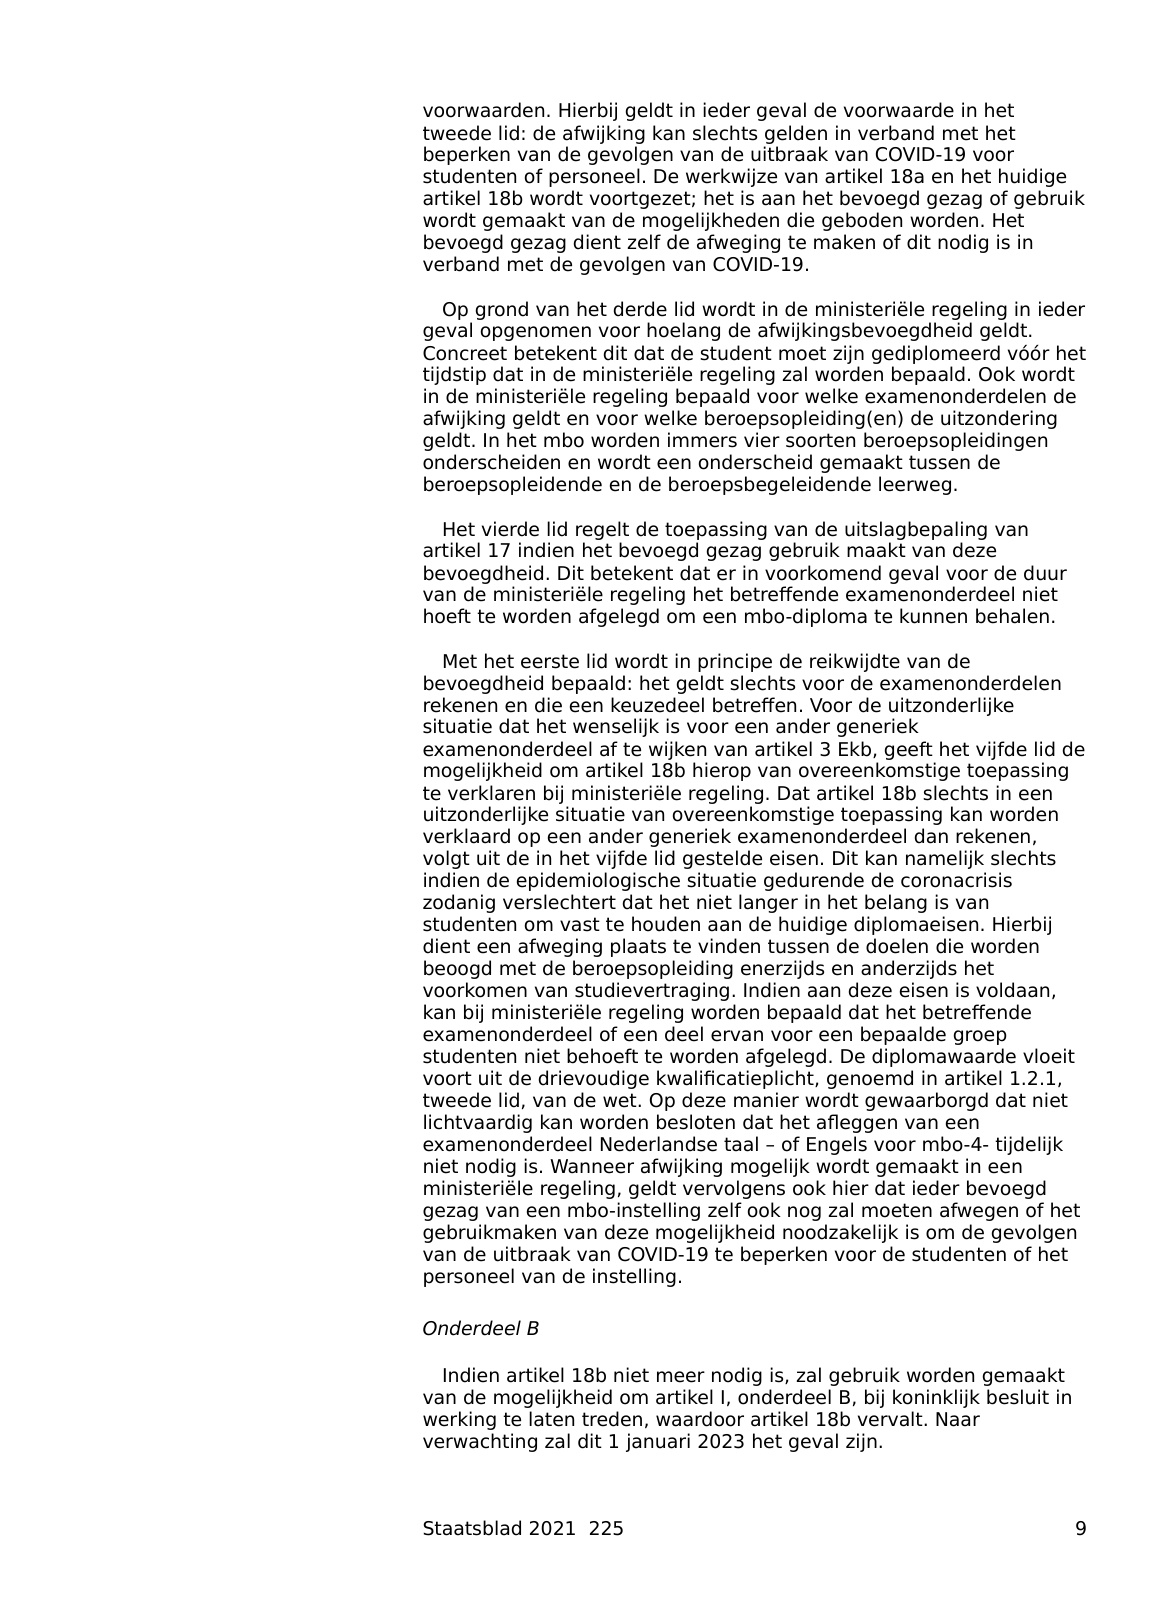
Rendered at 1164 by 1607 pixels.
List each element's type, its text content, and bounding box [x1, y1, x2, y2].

text Met het eerste lid wordt in principe de reikwijdte van de bevoegdheid bepaald: het geldt slechts voor de examenonderdelen rekenen en die een keuzedeel betreffen. Voor de uitzonderlijke situatie dat het wenselijk is voor een ander generiek examenonderdeel af te wijken van artikel 3 Ekb, geeft het vijfde lid de mogelijkheid om artikel 18b hierop van overeenkomstige toepassing te verklaren bij ministeriële regeling. Dat artikel 18b slechts in een uitzonderlijke situatie van overeenkomstige toepassing kan worden verklaard op een ander generiek examenonderdeel dan rekenen, volgt uit de in het vijfde lid gestelde eisen. Dit kan namelijk slechts indien de epidemiologische situatie gedurende de coronacrisis zodanig verslechtert dat het niet langer in het belang is van studenten om vast te houden aan de huidige diplomaeisen. Hierbij dient een afweging plaats te vinden tussen de doelen die worden beoogd met de beroepsopleiding enerzijds en anderzijds het voorkomen van studievertraging. Indien aan deze eisen is voldaan, kan bij ministeriële regeling worden bepaald dat het betreffende examenonderdeel of een deel ervan voor een bepaalde groep studenten niet behoeft te worden afgelegd. De diplomawaarde vloeit voort uit de drievoudige kwalificatieplicht, genoemd in artikel 1.2.1, tweede lid, van de wet. Op deze manier wordt gewaarborgd dat niet lichtvaardig kan worden besloten dat het afleggen van een examenonderdeel Nederlandse taal – of Engels voor mbo-4- tijdelijk niet nodig is. Wanneer afwijking mogelijk wordt gemaakt in een ministeriële regeling, geldt vervolgens ook hier dat ieder bevoegd gezag van een mbo-instelling zelf ook nog zal moeten afwegen of het gebruikmaken van deze mogelijkheid noodzakelijk is om de gevolgen van de uitbraak van COVID-19 te beperken voor de studenten of het personeel van de instelling. [422, 651, 1087, 1288]
text Indien artikel 18b niet meer nodig is, zal gebruik worden gemaakt van de mogelijkheid om artikel I, onderdeel B, bij koninklijk besluit in werking te laten treden, waardoor artikel 18b vervalt. Naar verwachting zal dit 1 januari 2023 het geval zijn. [422, 1365, 1087, 1453]
text voorwaarden. Hierbij geldt in ieder geval de voorwaarde in het tweede lid: de afwijking kan slechts gelden in verband met het beperken van de gevolgen van de uitbraak van COVID-19 voor studenten of personeel. De werkwijze van artikel 18a en het huidige artikel 18b wordt voortgezet; het is aan het bevoegd gezag of gebruik wordt gemaakt van de mogelijkheden die geboden worden. Het bevoegd gezag dient zelf de afweging te maken of dit nodig is in verband met de gevolgen van COVID-19. [422, 100, 1087, 276]
subtitle Onderdeel B [422, 1318, 1087, 1340]
text Het vierde lid regelt de toepassing van de uitslagbepaling van artikel 17 indien het bevoegd gezag gebruik maakt van deze bevoegdheid. Dit betekent dat er in voorkomend geval voor de duur van de ministeriële regeling het betreffende examenonderdeel niet hoeft te worden afgelegd om een mbo-diploma te kunnen behalen. [422, 518, 1087, 628]
text Op grond van het derde lid wordt in de ministeriële regeling in ieder geval opgenomen voor hoelang de afwijkingsbevoegdheid geldt. Concreet betekent dit dat de student moet zijn gediplomeerd vóór het tijdstip dat in de ministeriële regeling zal worden bepaald. Ook wordt in de ministeriële regeling bepaald voor welke examenonderdelen de afwijking geldt en voor welke beroepsopleiding(en) de uitzondering geldt. In het mbo worden immers vier soorten beroepsopleidingen onderscheiden en wordt een onderscheid gemaakt tussen de beroepsopleidende en de beroepsbegeleidende leerweg. [422, 298, 1087, 496]
